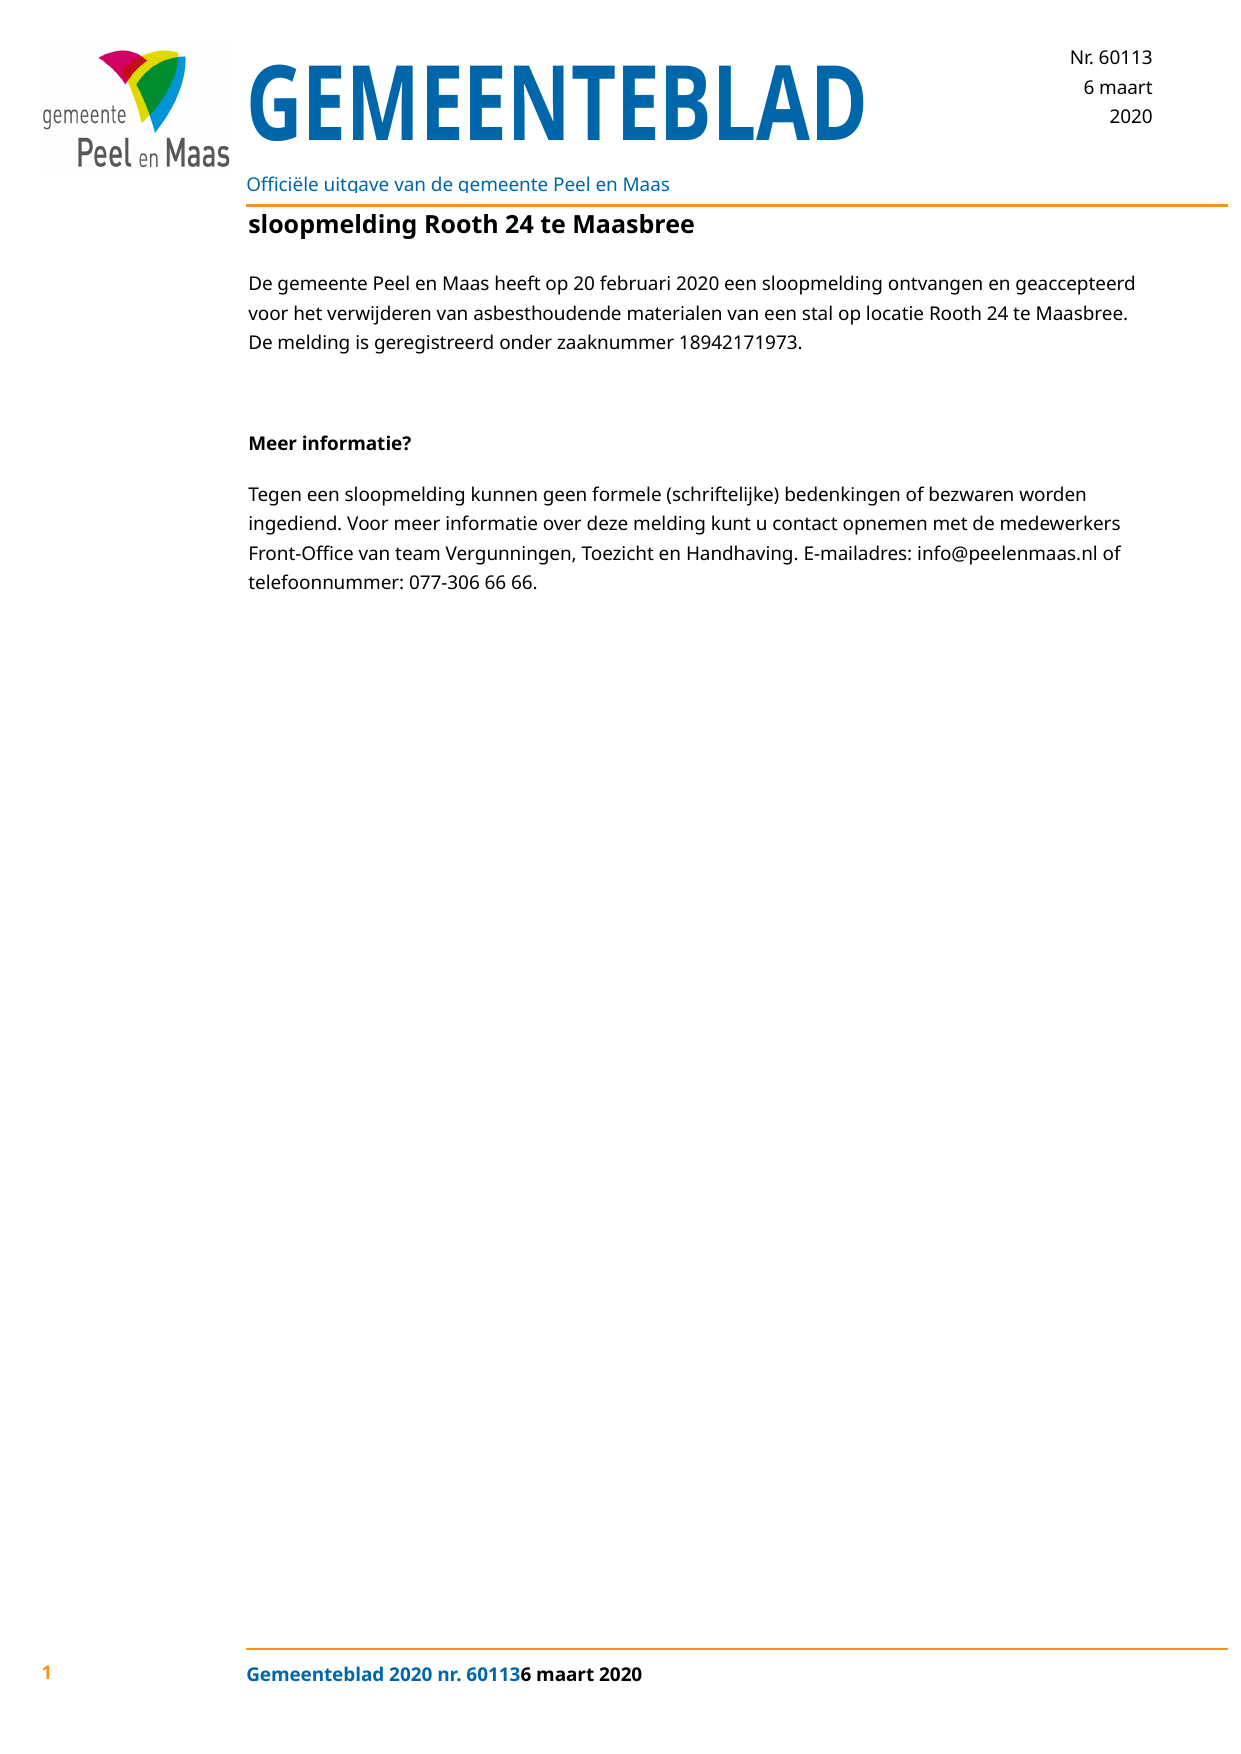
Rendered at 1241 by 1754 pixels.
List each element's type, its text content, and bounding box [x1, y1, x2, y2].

text sloopmelding Rooth 24 te Maasbree [248, 207, 1152, 241]
text De gemeente Peel en Maas heeft op 20 februari 2020 een sloopmelding ontvangen en geaccepteerd voor het verwijderen van asbesthoudende materialen van een stal op locatie Rooth 24 te Maasbree. De melding is geregistreerd onder zaaknummer 18942171973. [248, 270, 1152, 355]
picture [41, 47, 231, 172]
text Meer informatie? [248, 430, 1152, 456]
text Tegen een sloopmelding kunnen geen formele (schriftelijke) bedenkingen of bezwaren worden ingediend. Voor meer informatie over deze melding kunt u contact opnemen met de medewerkers Front-Office van team Vergunningen, Toezicht en Handhaving. E-mailadres: info@peelenmaas.nl of telefoonnummer: 077-306 66 66. [248, 481, 1152, 595]
